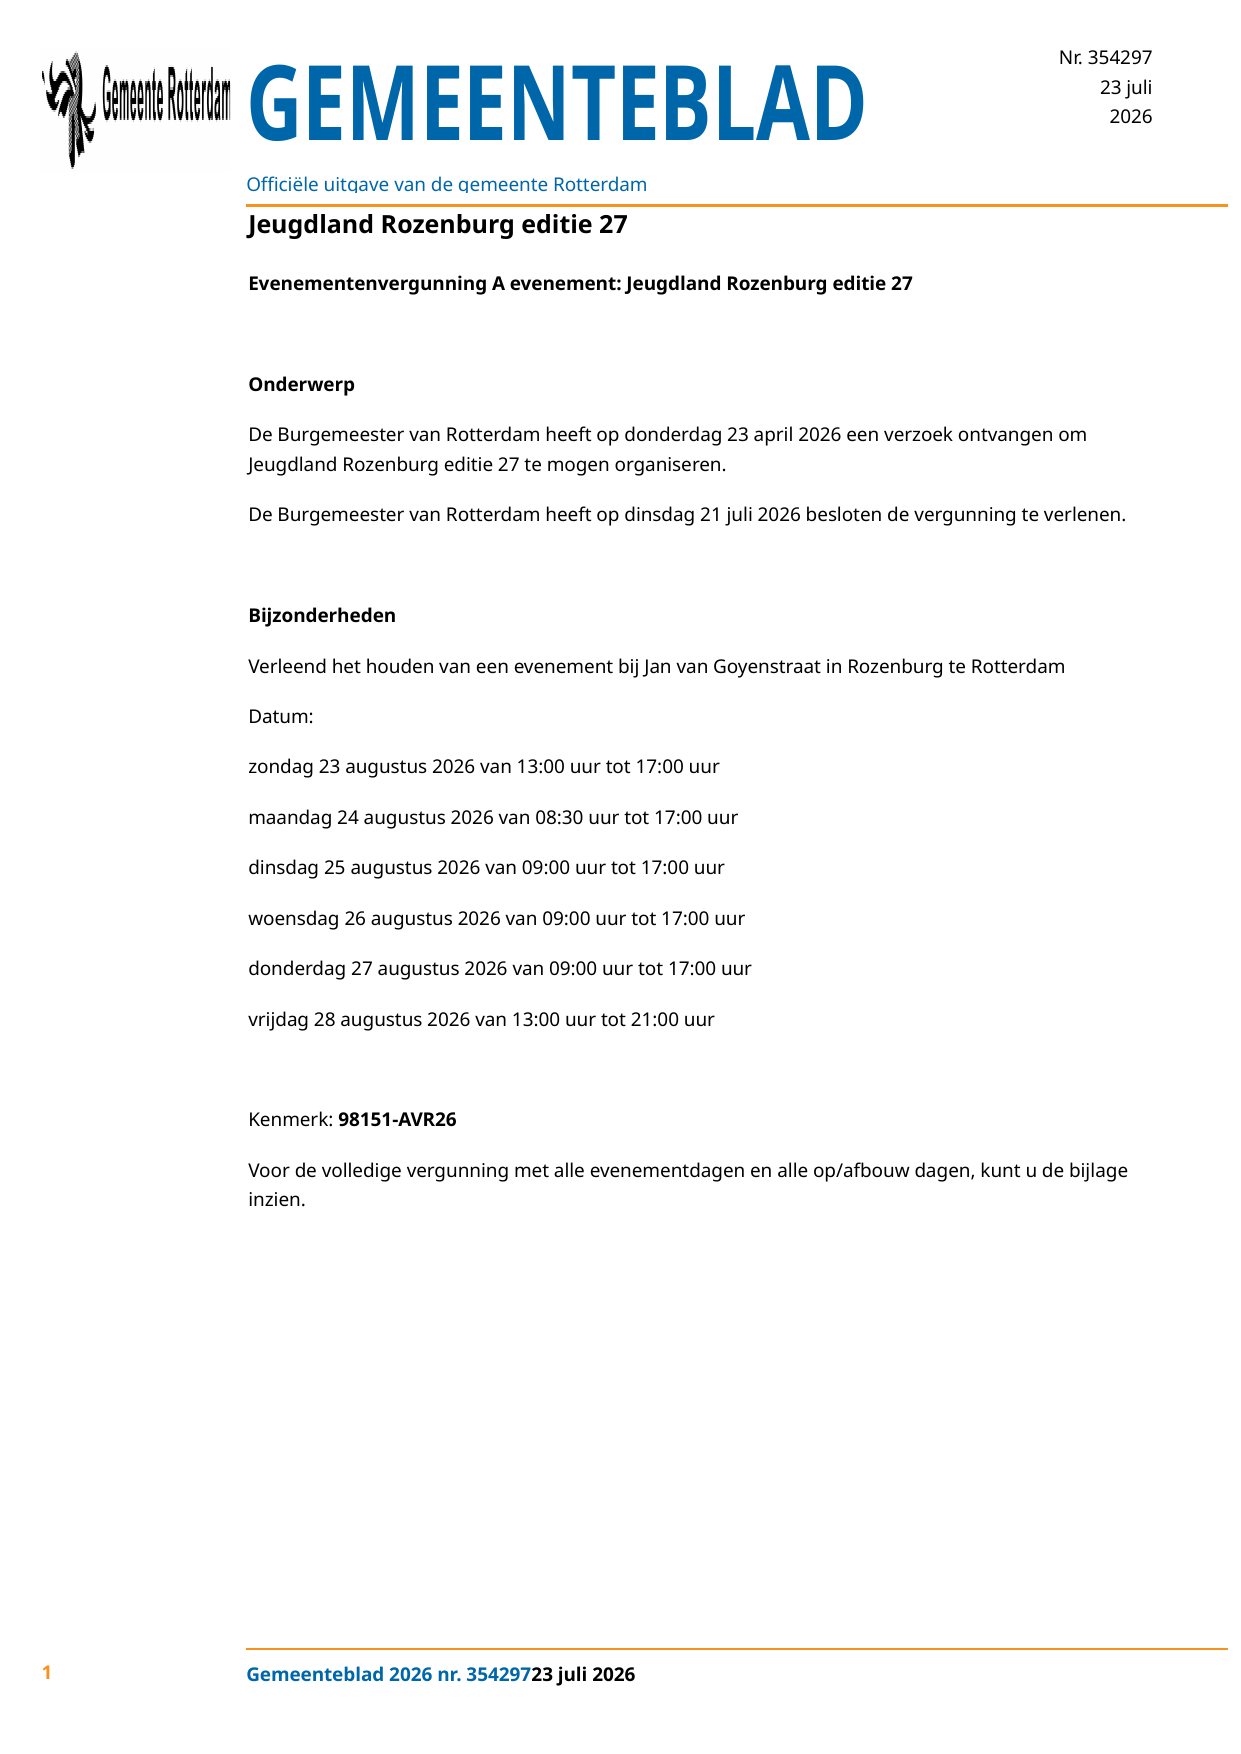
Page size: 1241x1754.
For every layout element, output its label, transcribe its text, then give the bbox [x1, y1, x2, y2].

text Datum: [248, 703, 1152, 729]
text Verleend het houden van een evenement bij Jan van Goyenstraat in Rozenburg te Rotterdam [248, 653, 1152, 678]
text Voor de volledige vergunning met alle evenementdagen en alle op/afbouw dagen, kunt u de bijlage inzien. [248, 1157, 1152, 1212]
text Jeugdland Rozenburg editie 27 [248, 207, 1152, 241]
text Kenmerk: 98151-AVR26 [248, 1107, 1152, 1132]
text woensdag 26 augustus 2026 van 09:00 uur tot 17:00 uur [248, 905, 1152, 931]
text maandag 24 augustus 2026 van 08:30 uur tot 17:00 uur [248, 804, 1152, 830]
text dinsdag 25 augustus 2026 van 09:00 uur tot 17:00 uur [248, 854, 1152, 880]
text De Burgemeester van Rotterdam heeft op dinsdag 21 juli 2026 besloten de vergunning te verlenen. [248, 502, 1152, 527]
text De Burgemeester van Rotterdam heeft op donderdag 23 april 2026 een verzoek ontvangen om Jeugdland Rozenburg editie 27 te mogen organiseren. [248, 422, 1152, 477]
text Onderwerp [248, 371, 1152, 397]
text Evenementenvergunning A evenement: Jeugdland Rozenburg editie 27 [248, 270, 1152, 296]
text Bijzonderheden [248, 602, 1152, 628]
picture [41, 47, 231, 172]
text zondag 23 augustus 2026 van 13:00 uur tot 17:00 uur [248, 754, 1152, 779]
text donderdag 27 augustus 2026 van 09:00 uur tot 17:00 uur [248, 955, 1152, 981]
text vrijdag 28 augustus 2026 van 13:00 uur tot 21:00 uur [248, 1006, 1152, 1031]
